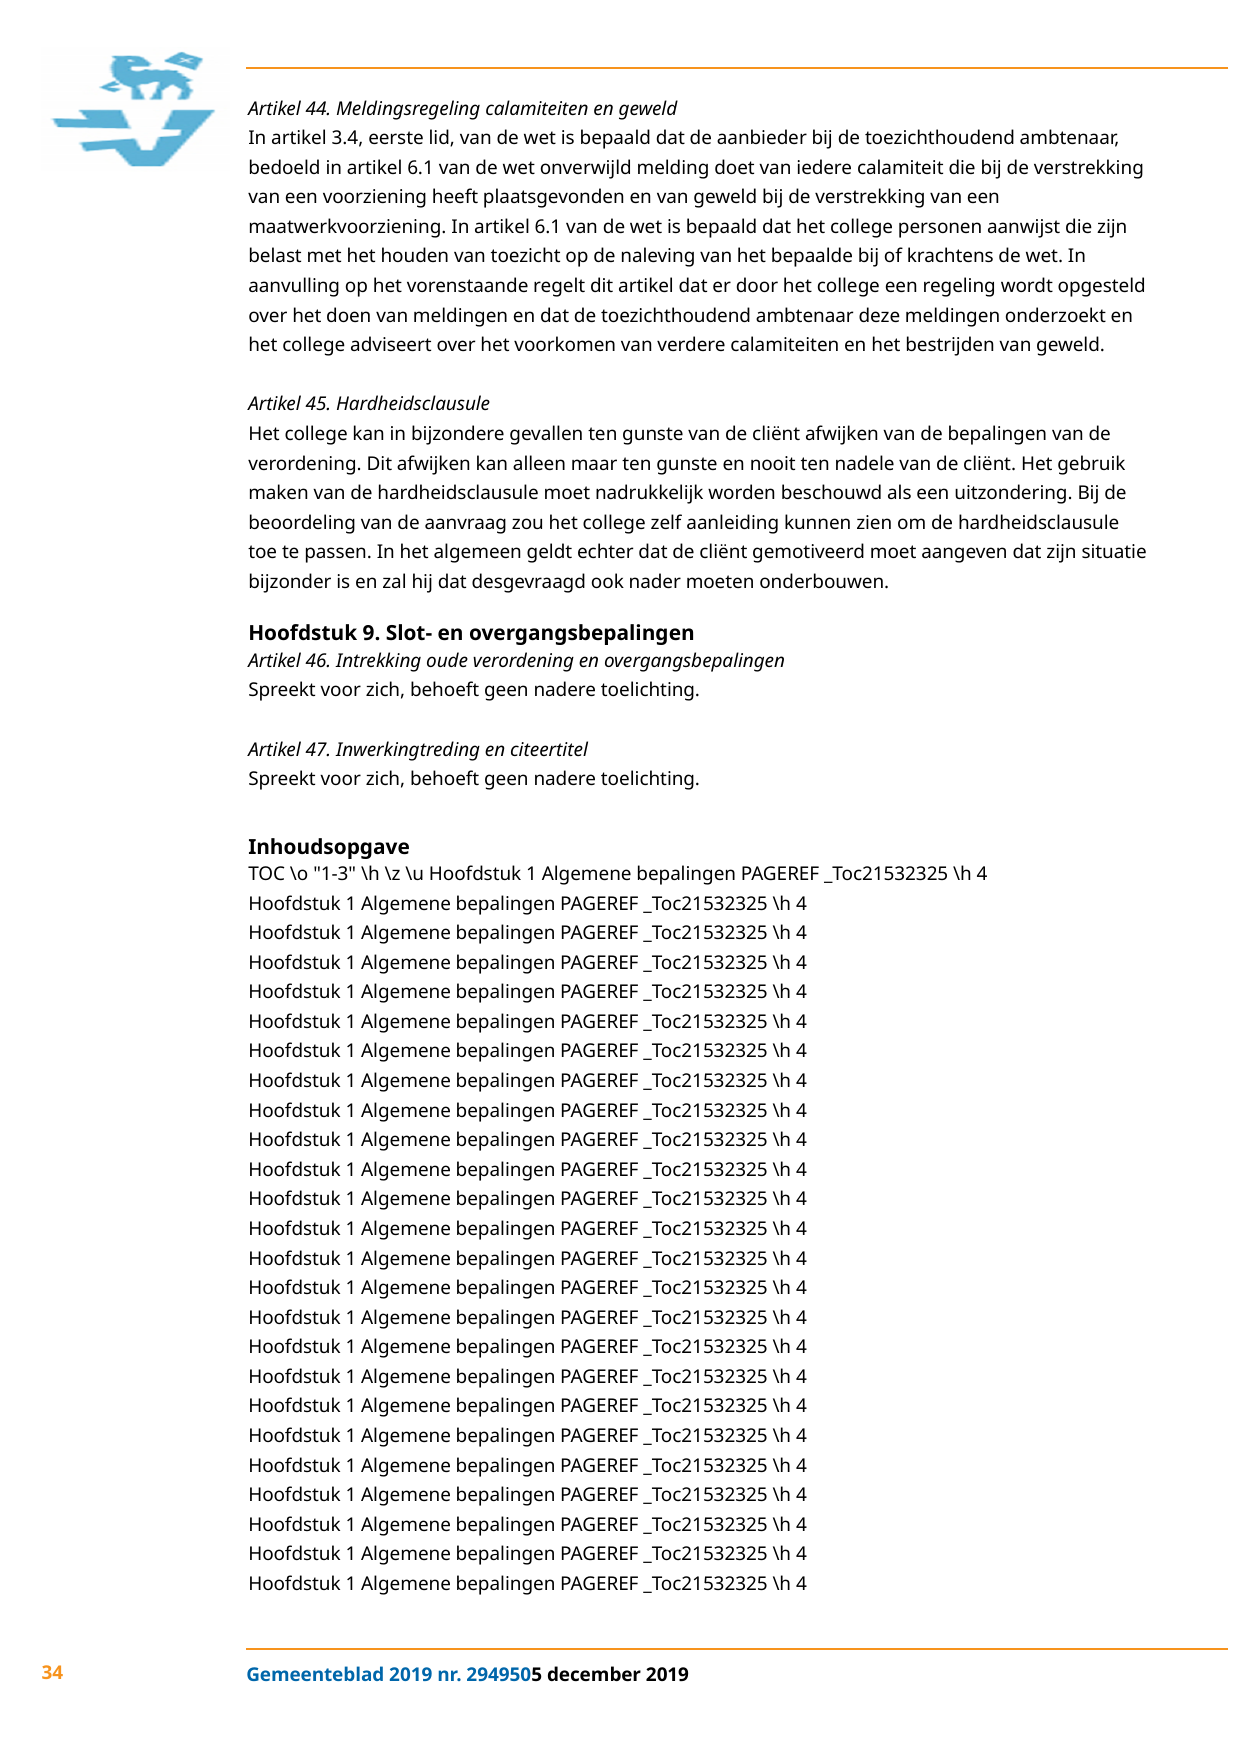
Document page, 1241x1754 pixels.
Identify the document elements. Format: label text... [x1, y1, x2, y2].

text Hoofdstuk 1 Algemene bepalingen PAGEREF _Toc21532325 \h 4 [248, 1245, 1152, 1271]
text Hoofdstuk 1 Algemene bepalingen PAGEREF _Toc21532325 \h 4 [248, 1570, 1152, 1596]
text Hoofdstuk 1 Algemene bepalingen PAGEREF _Toc21532325 \h 4 [248, 1541, 1152, 1566]
text Hoofdstuk 1 Algemene bepalingen PAGEREF _Toc21532325 \h 4 [248, 1481, 1152, 1507]
text Hoofdstuk 1 Algemene bepalingen PAGEREF _Toc21532325 \h 4 [248, 1126, 1152, 1152]
text Hoofdstuk 1 Algemene bepalingen PAGEREF _Toc21532325 \h 4 [248, 1511, 1152, 1537]
text In artikel 3.4, eerste lid, van de wet is bepaald dat de aanbieder bij de toezichthoudend ambtenaar, bedoeld in artikel 6.1 van de wet onverwijld melding doet van iedere calamiteit die bij de verstrekking van een voorziening heeft plaatsgevonden en van geweld bij de verstrekking van een maatwerkvoorziening. In artikel 6.1 van de wet is bepaald dat het college personen aanwijst die zijn belast met het houden van toezicht op de naleving van het bepaalde bij of krachtens de wet. In aanvulling op het vorenstaande regelt dit artikel dat er door het college een regeling wordt opgesteld over het doen van meldingen en dat de toezichthoudend ambtenaar deze meldingen onderzoekt en het college adviseert over het voorkomen van verdere calamiteiten en het bestrijden van geweld. [248, 124, 1152, 357]
text Hoofdstuk 1 Algemene bepalingen PAGEREF _Toc21532325 \h 4 [248, 949, 1152, 975]
text Hoofdstuk 1 Algemene bepalingen PAGEREF _Toc21532325 \h 4 [248, 1038, 1152, 1063]
text Artikel 44. Meldingsregeling calamiteiten en geweld [248, 95, 1152, 121]
text Spreekt voor zich, behoeft geen nadere toelichting. [248, 765, 1152, 791]
text Hoofdstuk 1 Algemene bepalingen PAGEREF _Toc21532325 \h 4 [248, 1422, 1152, 1448]
text Hoofdstuk 1 Algemene bepalingen PAGEREF _Toc21532325 \h 4 [248, 1067, 1152, 1093]
text Hoofdstuk 1 Algemene bepalingen PAGEREF _Toc21532325 \h 4 [248, 890, 1152, 916]
text Hoofdstuk 1 Algemene bepalingen PAGEREF _Toc21532325 \h 4 [248, 1363, 1152, 1389]
text Het college kan in bijzondere gevallen ten gunste van de cliënt afwijken van de bepalingen van de verordening. Dit afwijken kan alleen maar ten gunste en nooit ten nadele van de cliënt. Het gebruik maken van de hardheidsclausule moet nadrukkelijk worden beschouwd als een uitzondering. Bij de beoordeling van de aanvraag zou het college zelf aanleiding kunnen zien om de hardheidsclausule toe te passen. In het algemeen geldt echter dat de cliënt gemotiveerd moet aangeven dat zijn situatie bijzonder is en zal hij dat desgevraagd ook nader moeten onderbouwen. [248, 420, 1152, 594]
text Hoofdstuk 1 Algemene bepalingen PAGEREF _Toc21532325 \h 4 [248, 1156, 1152, 1182]
text TOC \o "1-3" \h \z \u Hoofdstuk 1 Algemene bepalingen PAGEREF _Toc21532325 \h 4 [248, 860, 1152, 886]
text Artikel 47. Inwerkingtreding en citeertitel [248, 736, 1152, 761]
text Hoofdstuk 1 Algemene bepalingen PAGEREF _Toc21532325 \h 4 [248, 1215, 1152, 1241]
text Artikel 46. Intrekking oude verordening en overgangsbepalingen [248, 647, 1152, 673]
text Hoofdstuk 1 Algemene bepalingen PAGEREF _Toc21532325 \h 4 [248, 1097, 1152, 1123]
text Hoofdstuk 1 Algemene bepalingen PAGEREF _Toc21532325 \h 4 [248, 1274, 1152, 1300]
text Hoofdstuk 1 Algemene bepalingen PAGEREF _Toc21532325 \h 4 [248, 1333, 1152, 1359]
text Hoofdstuk 9. Slot- en overgangsbepalingen [248, 618, 1152, 647]
picture [41, 47, 231, 172]
text Hoofdstuk 1 Algemene bepalingen PAGEREF _Toc21532325 \h 4 [248, 1186, 1152, 1211]
text Inhoudsopgave [248, 832, 1152, 860]
text Hoofdstuk 1 Algemene bepalingen PAGEREF _Toc21532325 \h 4 [248, 1008, 1152, 1034]
text Hoofdstuk 1 Algemene bepalingen PAGEREF _Toc21532325 \h 4 [248, 919, 1152, 945]
text Hoofdstuk 1 Algemene bepalingen PAGEREF _Toc21532325 \h 4 [248, 1452, 1152, 1478]
text Hoofdstuk 1 Algemene bepalingen PAGEREF _Toc21532325 \h 4 [248, 978, 1152, 1004]
text Hoofdstuk 1 Algemene bepalingen PAGEREF _Toc21532325 \h 4 [248, 1393, 1152, 1418]
text Spreekt voor zich, behoeft geen nadere toelichting. [248, 677, 1152, 702]
text Hoofdstuk 1 Algemene bepalingen PAGEREF _Toc21532325 \h 4 [248, 1304, 1152, 1330]
text Artikel 45. Hardheidsclausule [248, 391, 1152, 416]
